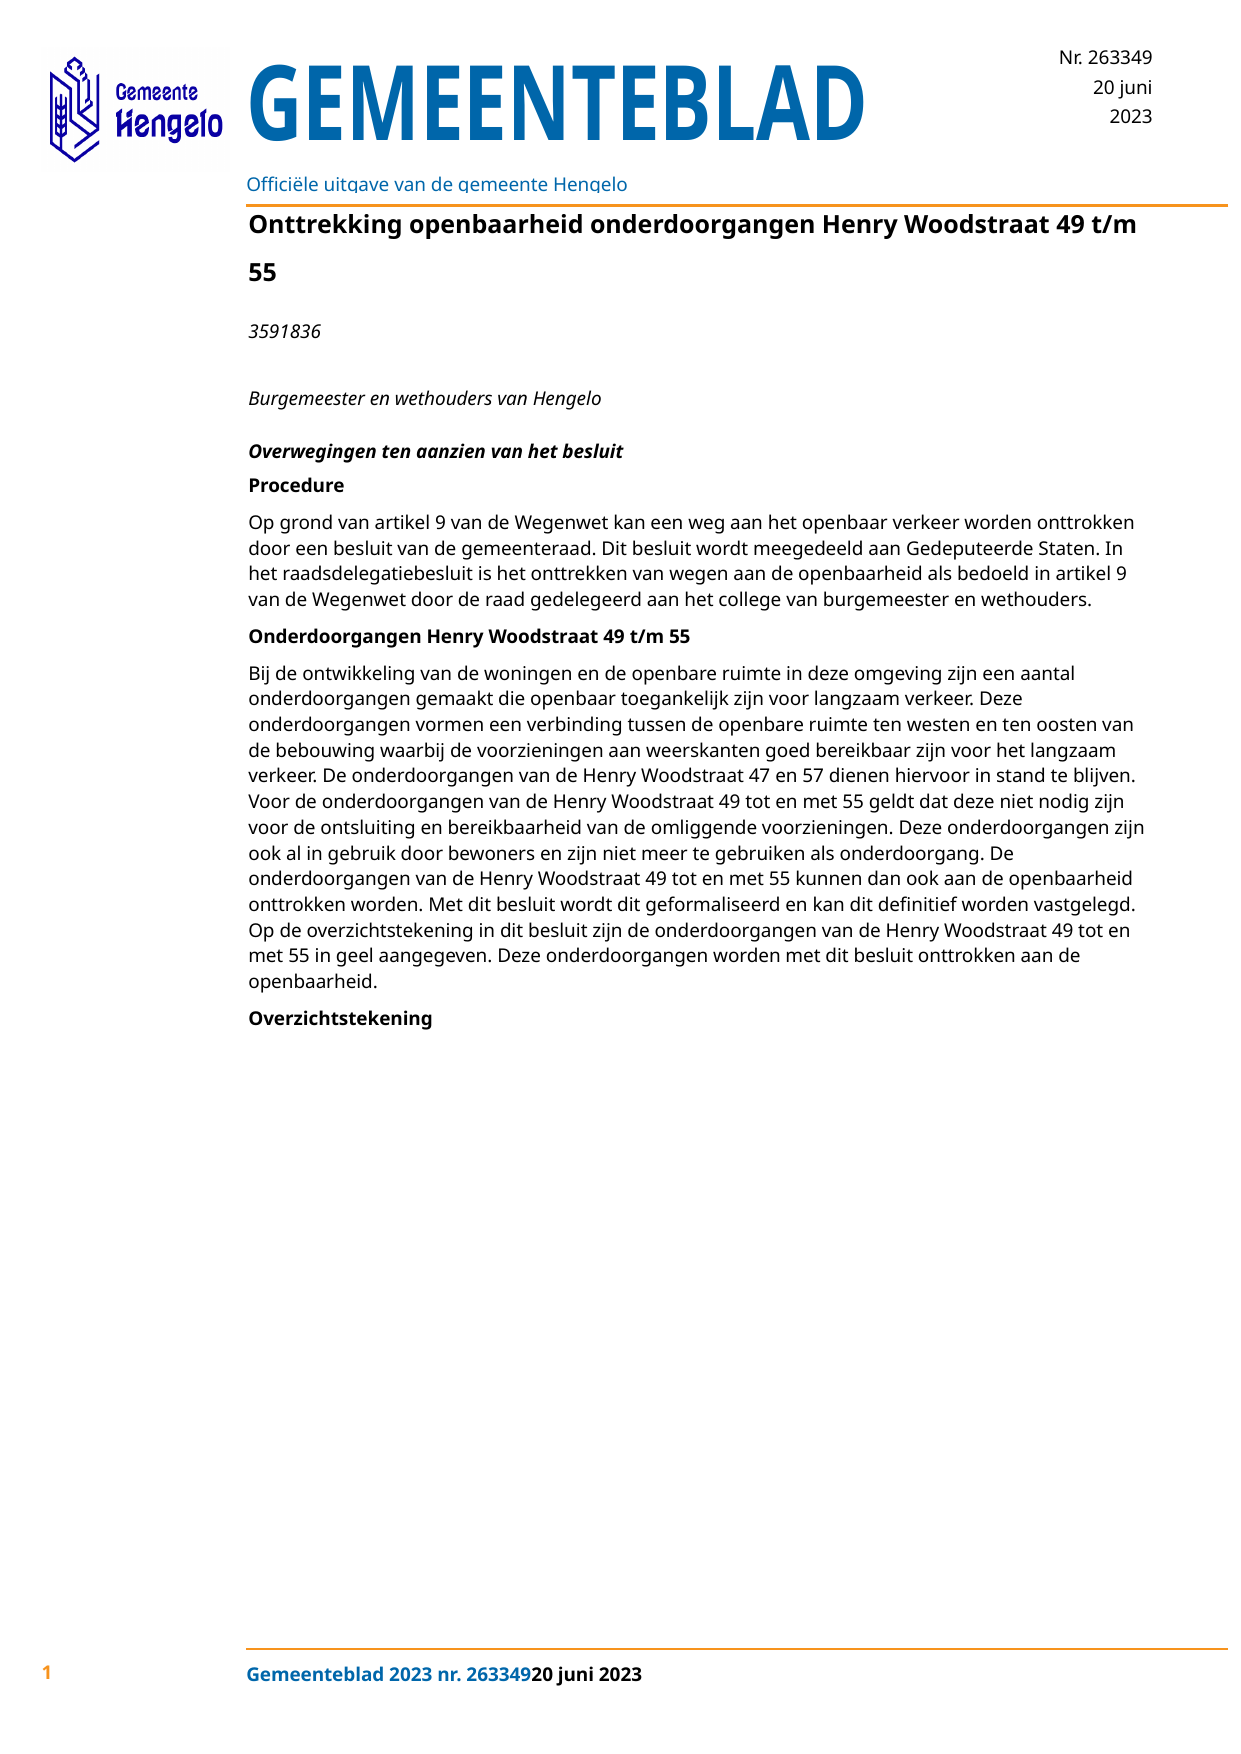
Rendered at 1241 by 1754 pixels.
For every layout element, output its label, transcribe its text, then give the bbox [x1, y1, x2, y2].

text Overwegingen ten aanzien van het besluit [248, 438, 1152, 464]
text Procedure [248, 472, 1152, 498]
text 3591836 [248, 318, 1152, 344]
text Onttrekking openbaarheid onderdoorgangen Henry Woodstraat 49 t/m 55 [248, 207, 1152, 288]
text Op grond van artikel 9 van de Wegenwet kan een weg aan het openbaar verkeer worden onttrokken door een besluit van de gemeenteraad. Dit besluit wordt meegedeeld aan Gedeputeerde Staten. In het raadsdelegatiebesluit is het onttrekken van wegen aan de openbaarheid als bedoeld in artikel 9 van de Wegenwet door de raad gedelegeerd aan het college van burgemeester en wethouders. [248, 509, 1152, 612]
picture [41, 47, 231, 172]
text Overzichtstekening [248, 1005, 1152, 1031]
text Burgemeester en wethouders van Hengelo [248, 386, 1152, 411]
text Onderdoorgangen Henry Woodstraat 49 t/m 55 [248, 623, 1152, 649]
text Bij de ontwikkeling van de woningen en de openbare ruimte in deze omgeving zijn een aantal onderdoorgangen gemaakt die openbaar toegankelijk zijn voor langzaam verkeer. Deze onderdoorgangen vormen een verbinding tussen de openbare ruimte ten westen en ten oosten van de bebouwing waarbij de voorzieningen aan weerskanten goed bereikbaar zijn voor het langzaam verkeer. De onderdoorgangen van de Henry Woodstraat 47 en 57 dienen hiervoor in stand te blijven. Voor de onderdoorgangen van de Henry Woodstraat 49 tot en met 55 geldt dat deze niet nodig zijn voor de ontsluiting en bereikbaarheid van de omliggende voorzieningen. Deze onderdoorgangen zijn ook al in gebruik door bewoners en zijn niet meer te gebruiken als onderdoorgang. De onderdoorgangen van de Henry Woodstraat 49 tot en met 55 kunnen dan ook aan de openbaarheid onttrokken worden. Met dit besluit wordt dit geformaliseerd en kan dit definitief worden vastgelegd. Op de overzichtstekening in dit besluit zijn de onderdoorgangen van de Henry Woodstraat 49 tot en met 55 in geel aangegeven. Deze onderdoorgangen worden met dit besluit onttrokken aan de openbaarheid. [248, 660, 1152, 994]
